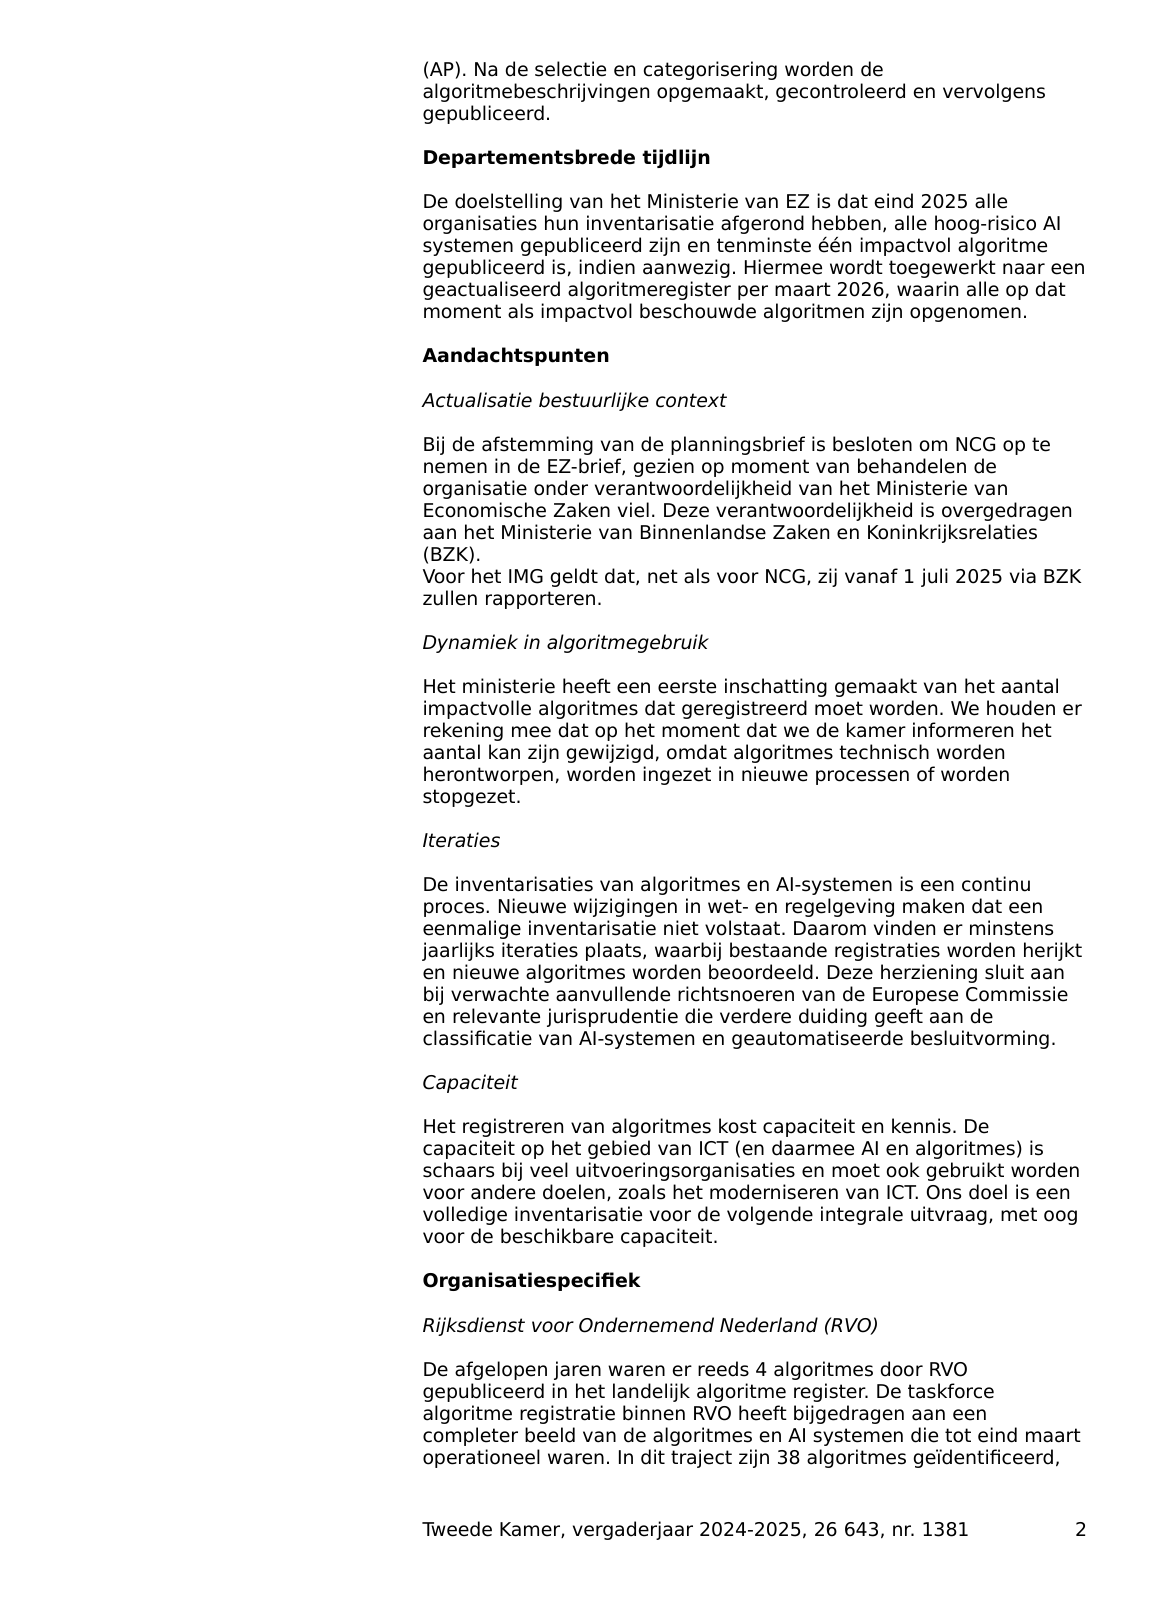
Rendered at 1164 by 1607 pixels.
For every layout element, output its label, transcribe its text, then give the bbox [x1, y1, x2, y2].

text De inventarisaties van algoritmes en AI-systemen is een continu proces. Nieuwe wijzigingen in wet- en regelgeving maken dat een eenmalige inventarisatie niet volstaat. Daarom vinden er minstens jaarlijks iteraties plaats, waarbij bestaande registraties worden herijkt en nieuwe algoritmes worden beoordeeld. Deze herziening sluit aan bij verwachte aanvullende richtsnoeren van de Europese Commissie en relevante jurisprudentie die verdere duiding geeft aan de classificatie van AI-systemen en geautomatiseerde besluitvorming. [422, 874, 1087, 1050]
subtitle Iteraties [422, 830, 1087, 852]
text Voor het IMG geldt dat, net als voor NCG, zij vanaf 1 juli 2025 via BZK zullen rapporteren. [422, 566, 1087, 609]
text Het ministerie heeft een eerste inschatting gemaakt van het aantal impactvolle algoritmes dat geregistreerd moet worden. We houden er rekening mee dat op het moment dat we de kamer informeren het aantal kan zijn gewijzigd, omdat algoritmes technisch worden herontworpen, worden ingezet in nieuwe processen of worden stopgezet. [422, 676, 1087, 808]
subtitle Dynamiek in algoritmegebruik [422, 632, 1087, 654]
text De doelstelling van het Ministerie van EZ is dat eind 2025 alle organisaties hun inventarisatie afgerond hebben, alle hoog-risico AI systemen gepubliceerd zijn en tenminste één impactvol algoritme gepubliceerd is, indien aanwezig. Hiermee wordt toegewerkt naar een geactualiseerd algoritmeregister per maart 2026, waarin alle op dat moment als impactvol beschouwde algoritmen zijn opgenomen. [422, 191, 1087, 323]
text De afgelopen jaren waren er reeds 4 algoritmes door RVO gepubliceerd in het landelijk algoritme register. De taskforce algoritme registratie binnen RVO heeft bijgedragen aan een completer beeld van de algoritmes en AI systemen die tot eind maart operationeel waren. In dit traject zijn 38 algoritmes geïdentificeerd, [422, 1359, 1087, 1469]
subtitle Actualisatie bestuurlijke context [422, 389, 1087, 412]
subtitle Capaciteit [422, 1072, 1087, 1094]
text Bij de afstemming van de planningsbrief is besloten om NCG op te nemen in de EZ-brief, gezien op moment van behandelen de organisatie onder verantwoordelijkheid van het Ministerie van Economische Zaken viel. Deze verantwoordelijkheid is overgedragen aan het Ministerie van Binnenlandse Zaken en Koninkrijksrelaties (BZK). [422, 434, 1087, 566]
subtitle Aandachtspunten [422, 345, 1087, 367]
subtitle Rijksdienst voor Ondernemend Nederland (RVO) [422, 1314, 1087, 1337]
text Het registreren van algoritmes kost capaciteit en kennis. De capaciteit op het gebied van ICT (en daarmee AI en algoritmes) is schaars bij veel uitvoeringsorganisaties en moet ook gebruikt worden voor andere doelen, zoals het moderniseren van ICT. Ons doel is een volledige inventarisatie voor de volgende integrale uitvraag, met oog voor de beschikbare capaciteit. [422, 1116, 1087, 1248]
subtitle Organisatiespecifiek [422, 1270, 1087, 1292]
text (AP). Na de selectie en categorisering worden de algoritmebeschrijvingen opgemaakt, gecontroleerd en vervolgens gepubliceerd. [422, 59, 1087, 125]
subtitle Departementsbrede tijdlijn [422, 147, 1087, 169]
